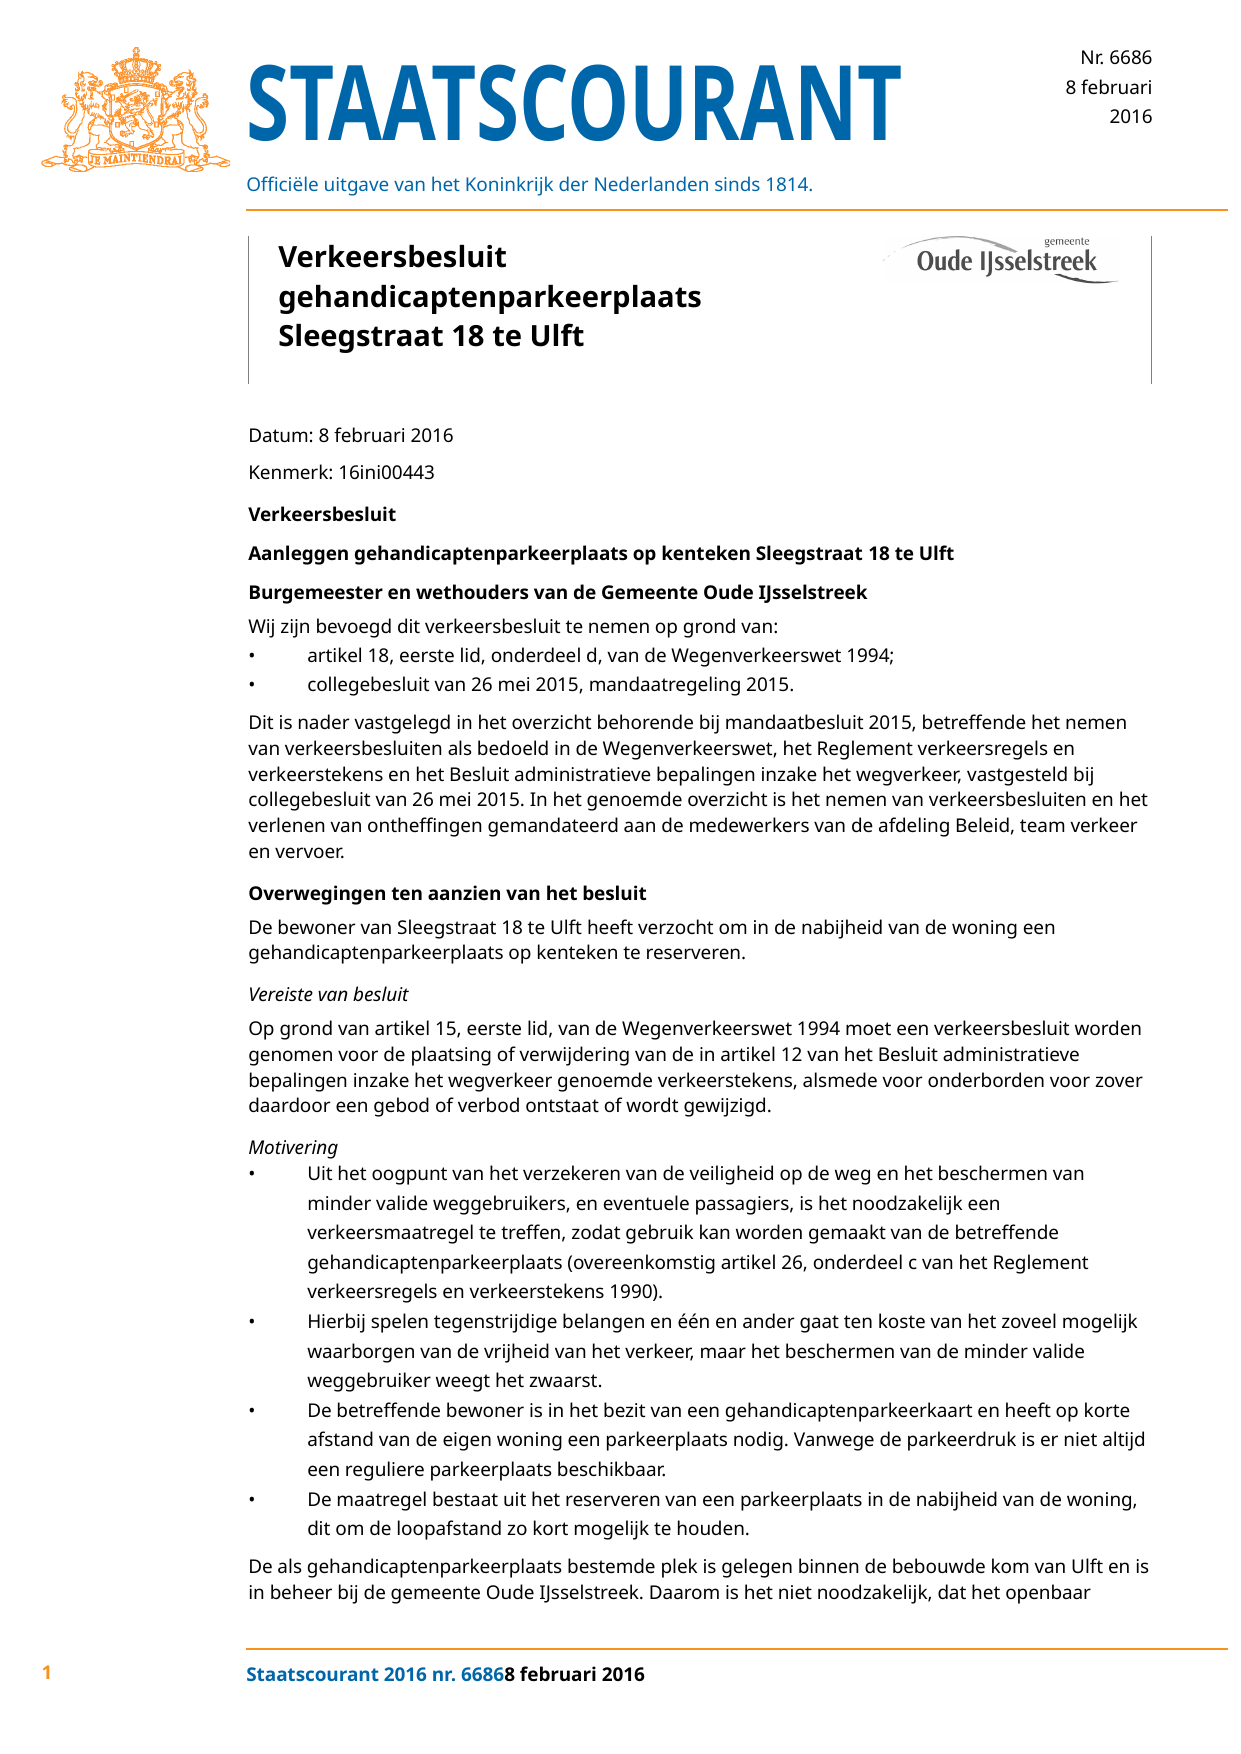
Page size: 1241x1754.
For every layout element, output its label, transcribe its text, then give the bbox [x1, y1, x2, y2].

text De bewoner van Sleegstraat 18 te Ulft heeft verzocht om in de nabijheid van de woning een gehandicaptenparkeerplaats op kenteken te reserveren. [248, 914, 1152, 965]
text Burgemeester en wethouders van de Gemeente Oude IJsselstreek [248, 579, 1152, 605]
list Uit het oogpunt van het verzekeren van de veiligheid op de weg en het beschermen van minder valide weggebruikers, en eventuele passagiers, is het noodzakelijk een verkeersmaatregel te treffen, zodat gebruik kan worden gemaakt van de betreffende gehandicaptenparkeerplaats (overeenkomstig artikel 26, onderdeel c van het Reglement verkeersregels en verkeerstekens 1990). [248, 1160, 1152, 1304]
list artikel 18, eerste lid, onderdeel d, van de Wegenverkeerswet 1994; [248, 642, 1152, 667]
picture [882, 236, 1119, 284]
text Overwegingen ten aanzien van het besluit [248, 880, 1152, 906]
text Verkeersbesluit [248, 501, 1152, 527]
table_header [850, 236, 1151, 384]
table_header Verkeersbesluit gehandicaptenparkeerplaats Sleegstraat 18 te Ulft [249, 236, 850, 384]
text Kenmerk: 16ini00443 [248, 459, 1152, 485]
picture [41, 47, 231, 172]
text Dit is nader vastgelegd in het overzicht behorende bij mandaatbesluit 2015, betreffende het nemen van verkeersbesluiten als bedoeld in de Wegenverkeerswet, het Reglement verkeersregels en verkeerstekens en het Besluit administratieve bepalingen inzake het wegverkeer, vastgesteld bij collegebesluit van 26 mei 2015. In het genoemde overzicht is het nemen van verkeersbesluiten en het verlenen van ontheffingen gemandateerd aan de medewerkers van de afdeling Beleid, team verkeer en vervoer. [248, 709, 1152, 864]
text Op grond van artikel 15, eerste lid, van de Wegenverkeerswet 1994 moet een verkeersbesluit worden genomen voor de plaatsing of verwijdering van de in artikel 12 van het Besluit administratieve bepalingen inzake het wegverkeer genoemde verkeerstekens, alsmede voor onderborden voor zover daardoor een gebod of verbod ontstaat of wordt gewijzigd. [248, 1016, 1152, 1118]
text Datum: 8 februari 2016 [248, 422, 1152, 448]
list De maatregel bestaat uit het reserveren van een parkeerplaats in de nabijheid van de woning, dit om de loopafstand zo kort mogelijk te houden. [248, 1486, 1152, 1541]
text De als gehandicaptenparkeerplaats bestemde plek is gelegen binnen de bebouwde kom van Ulft en is in beheer bij de gemeente Oude IJsselstreek. Daarom is het niet noodzakelijk, dat het openbaar [248, 1553, 1152, 1605]
text Motivering [248, 1134, 1152, 1160]
text Wij zijn bevoegd dit verkeersbesluit te nemen op grond van: [248, 613, 1152, 639]
list Hierbij spelen tegenstrijdige belangen en één en ander gaat ten koste van het zoveel mogelijk waarborgen van de vrijheid van het verkeer, maar het beschermen van de minder valide weggebruiker weegt het zwaarst. [248, 1308, 1152, 1393]
text Aanleggen gehandicaptenparkeerplaats op kenteken Sleegstraat 18 te Ulft [248, 540, 1152, 566]
list De betreffende bewoner is in het bezit van een gehandicaptenparkeerkaart en heeft op korte afstand van de eigen woning een parkeerplaats nodig. Vanwege de parkeerdruk is er niet altijd een reguliere parkeerplaats beschikbaar. [248, 1397, 1152, 1482]
text Vereiste van besluit [248, 981, 1152, 1007]
list collegebesluit van 26 mei 2015, mandaatregeling 2015. [248, 671, 1152, 697]
